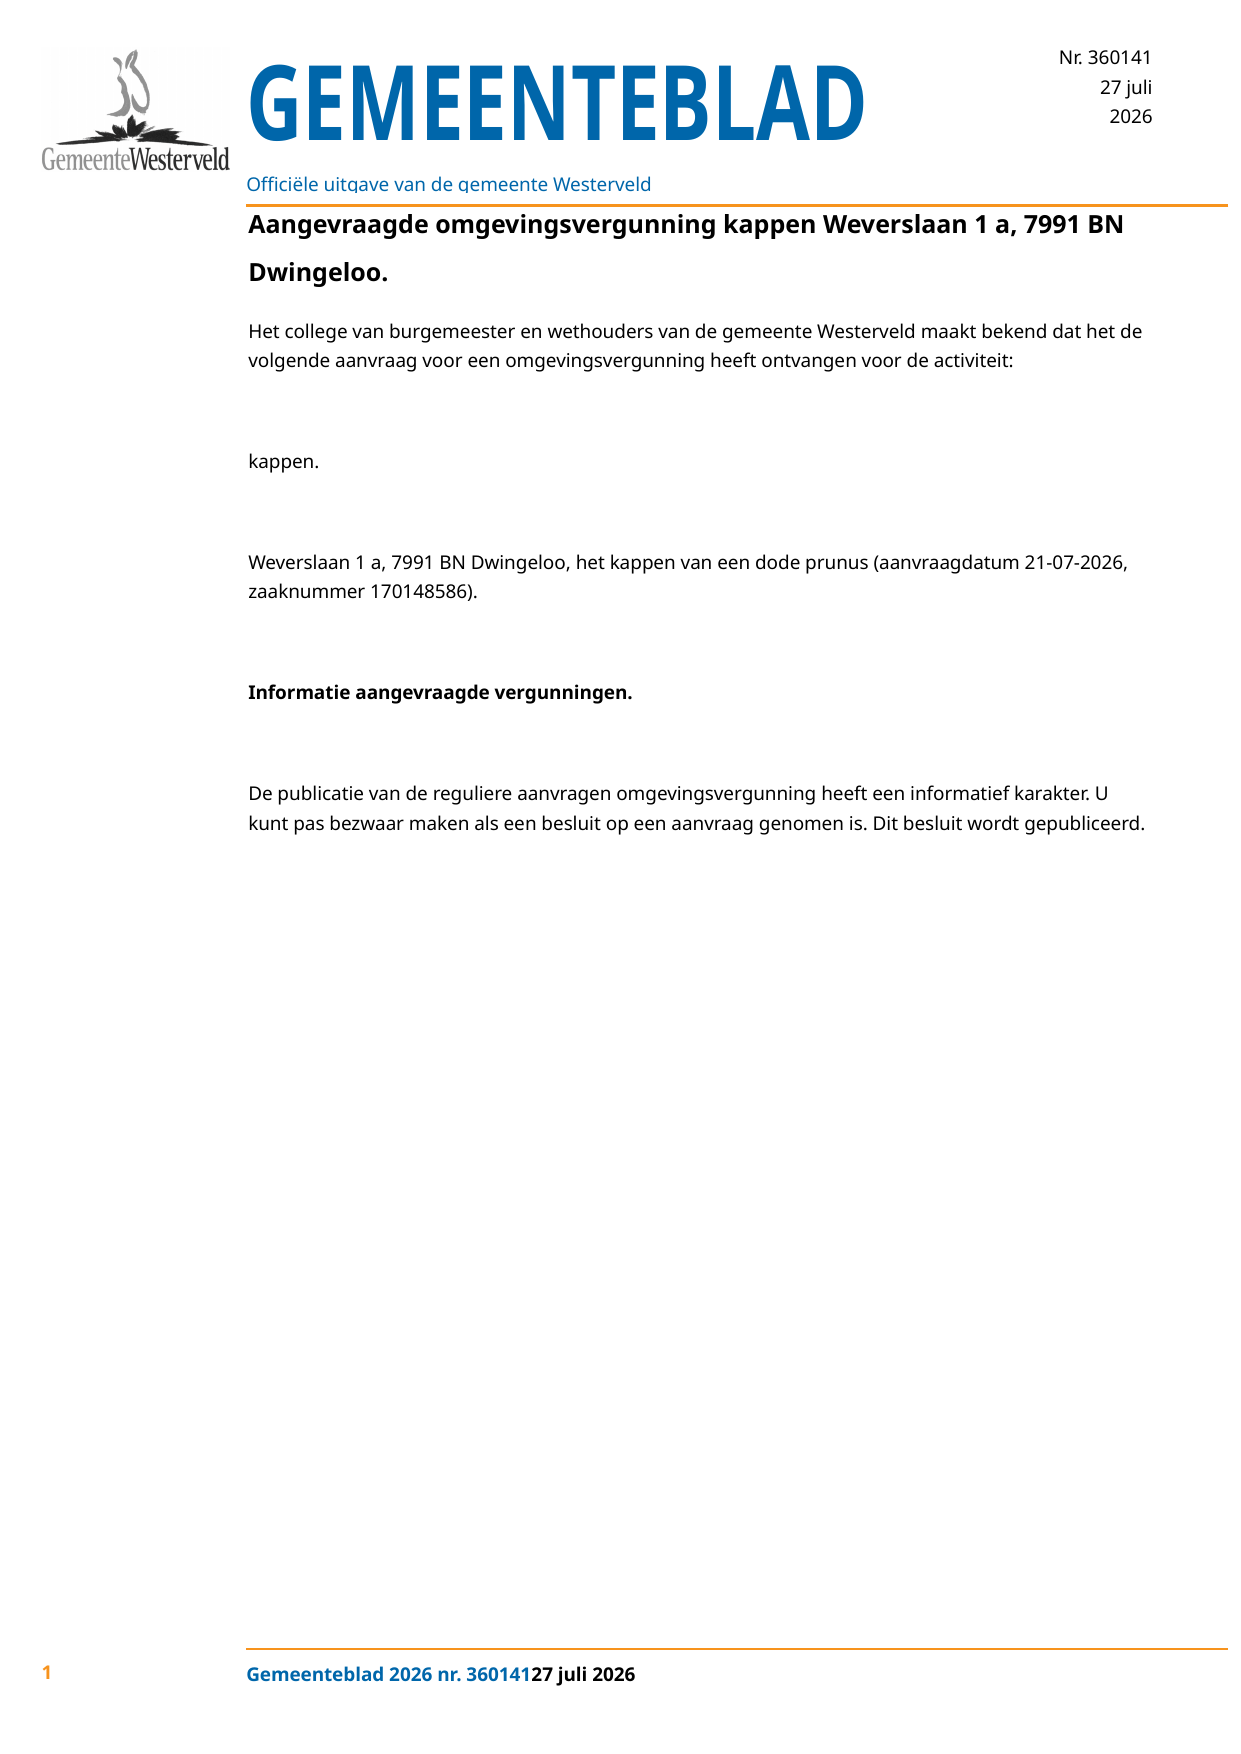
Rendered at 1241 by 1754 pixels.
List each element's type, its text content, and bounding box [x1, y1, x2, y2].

picture [41, 47, 231, 172]
text Aangevraagde omgevingsvergunning kappen Weverslaan 1 a, 7991 BN Dwingeloo. [248, 207, 1152, 288]
text Informatie aangevraagde vergunningen. [248, 679, 1152, 705]
text Weverslaan 1 a, 7991 BN Dwingeloo, het kappen van een dode prunus (aanvraagdatum 21-07-2026, zaaknummer 170148586). [248, 549, 1152, 604]
text De publicatie van de reguliere aanvragen omgevingsvergunning heeft een informatief karakter. U kunt pas bezwaar maken als een besluit op een aanvraag genomen is. Dit besluit wordt gepubliceerd. [248, 780, 1152, 836]
text Het college van burgemeester en wethouders van de gemeente Westerveld maakt bekend dat het de volgende aanvraag voor een omgevingsvergunning heeft ontvangen voor de activiteit: [248, 318, 1152, 373]
text kappen. [248, 448, 1152, 474]
